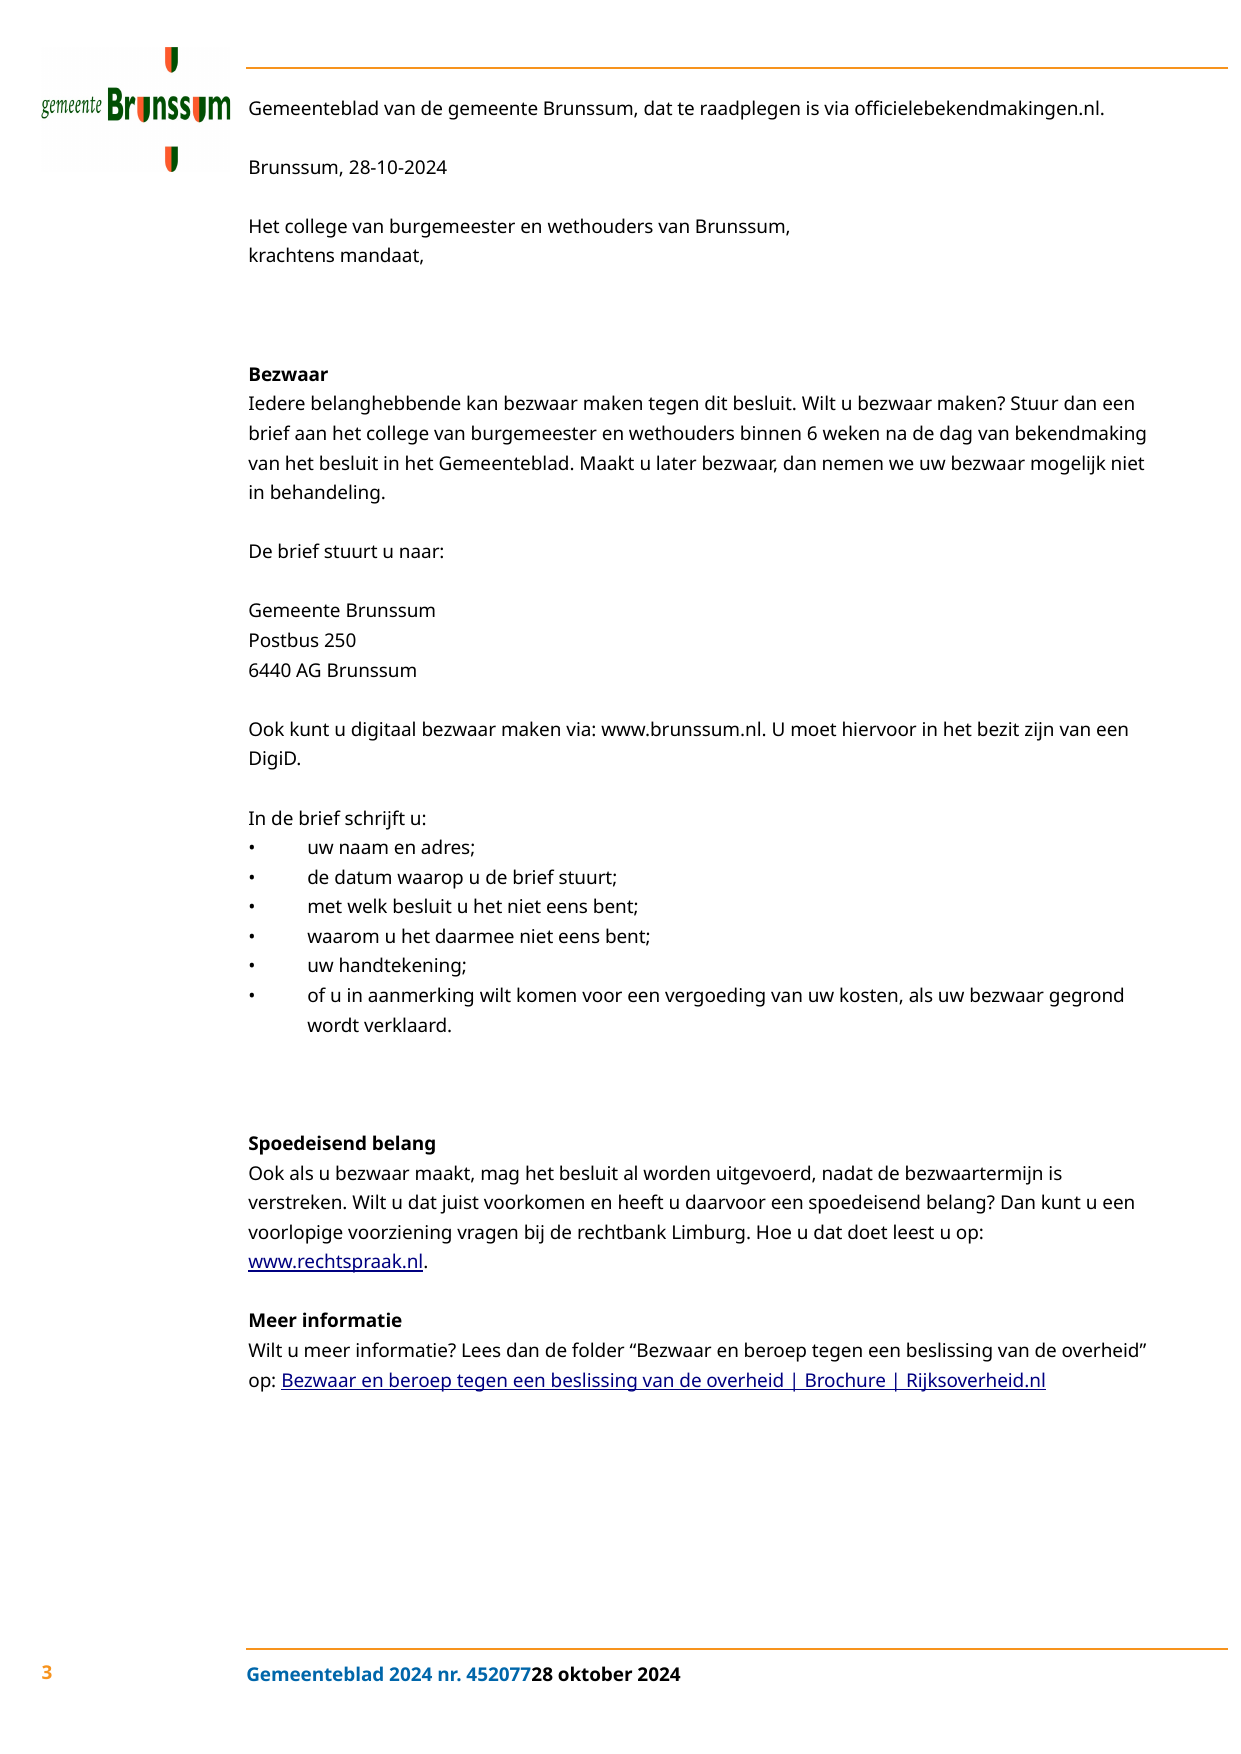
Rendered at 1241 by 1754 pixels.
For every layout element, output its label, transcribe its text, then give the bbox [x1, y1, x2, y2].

text Spoedeisend belang [248, 1130, 1152, 1156]
text Meer informatie [248, 1308, 1152, 1333]
text Gemeente Brunssum [248, 598, 1152, 623]
text Ook als u bezwaar maakt, mag het besluit al worden uitgevoerd, nadat de bezwaartermijn is verstreken. Wilt u dat juist voorkomen en heeft u daarvoor een spoedeisend belang? Dan kunt u een voorlopige voorziening vragen bij de rechtbank Limburg. Hoe u dat doet leest u op: www.rechtspraak.nl. [248, 1160, 1152, 1274]
text krachtens mandaat, [248, 243, 1152, 268]
text Iedere belanghebbende kan bezwaar maken tegen dit besluit. Wilt u bezwaar maken? Stuur dan een brief aan het college van burgemeester en wethouders binnen 6 weken na de dag van bekendmaking van het besluit in het Gemeenteblad. Maakt u later bezwaar, dan nemen we uw bezwaar mogelijk niet in behandeling. [248, 391, 1152, 505]
list met welk besluit u het niet eens bent; [248, 893, 1152, 919]
text Brunssum, 28-10-2024 [248, 154, 1152, 180]
text Gemeenteblad van de gemeente Brunssum, dat te raadplegen is via officielebekendmakingen.nl. [248, 95, 1152, 121]
list uw naam en adres; [248, 834, 1152, 860]
list of u in aanmerking wilt komen voor een vergoeding van uw kosten, als uw bezwaar gegrond wordt verklaard. [248, 982, 1152, 1038]
text Ook kunt u digitaal bezwaar maken via: www.brunssum.nl. U moet hiervoor in het bezit zijn van een DigiD. [248, 716, 1152, 771]
text In de brief schrijft u: [248, 805, 1152, 831]
text Bezwaar [248, 361, 1152, 387]
text De brief stuurt u naar: [248, 538, 1152, 564]
text Het college van burgemeester en wethouders van Brunssum, [248, 213, 1152, 239]
list de datum waarop u de brief stuurt; [248, 864, 1152, 890]
picture [41, 47, 231, 172]
text Postbus 250 [248, 627, 1152, 653]
text 6440 AG Brunssum [248, 657, 1152, 683]
list uw handtekening; [248, 953, 1152, 978]
text Wilt u meer informatie? Lees dan de folder “Bezwaar en beroep tegen een beslissing van de overheid” op: Bezwaar en beroep tegen een beslissing van de overheid | Brochure | Rijksoverheid.nl [248, 1337, 1152, 1393]
list waarom u het daarmee niet eens bent; [248, 923, 1152, 949]
